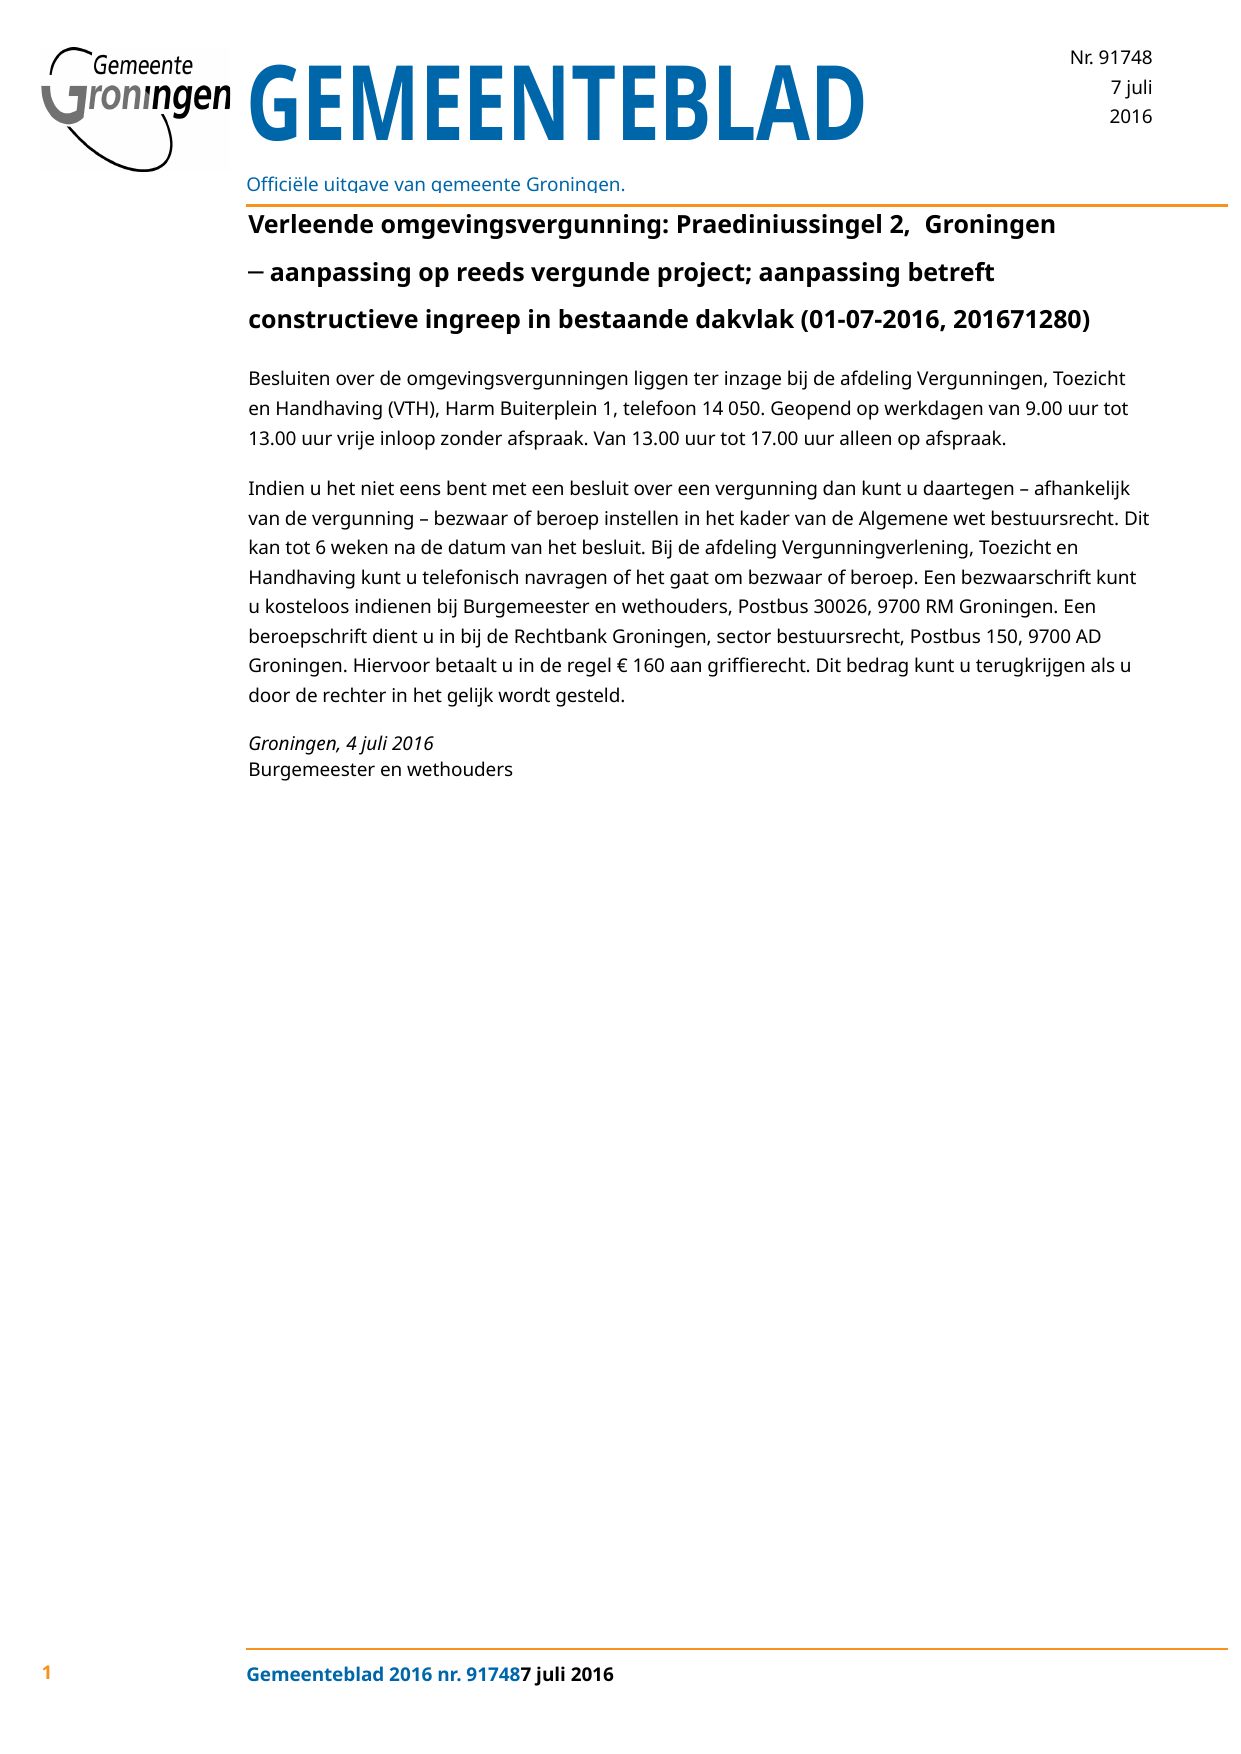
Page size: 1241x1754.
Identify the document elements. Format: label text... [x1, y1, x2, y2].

text Burgemeester en wethouders [248, 756, 1152, 781]
text Indien u het niet eens bent met een besluit over een vergunning dan kunt u daartegen – afhankelijk van de vergunning – bezwaar of beroep instellen in het kader van de Algemene wet bestuursrecht. Dit kan tot 6 weken na de datum van het besluit. Bij de afdeling Vergunningverlening, Toezicht en Handhaving kunt u telefonisch navragen of het gaat om bezwaar of beroep. Een bezwaarschrift kunt u kosteloos indienen bij Burgemeester en wethouders, Postbus 30026, 9700 RM Groningen. Een beroepschrift dient u in bij de Rechtbank Groningen, sector bestuursrecht, Postbus 150, 9700 AD Groningen. Hiervoor betaalt u in de regel € 160 aan griffierecht. Dit bedrag kunt u terugkrijgen als u door de rechter in het gelijk wordt gesteld. [248, 475, 1152, 708]
text Groningen, 4 juli 2016 [248, 730, 1152, 756]
picture [41, 47, 231, 172]
text Verleende omgevingsvergunning: Praediniussingel 2, Groningen ─ aanpassing op reeds vergunde project; aanpassing betreft constructieve ingreep in bestaande dakvlak (01-07-2016, 201671280) [248, 207, 1152, 336]
text Besluiten over de omgevingsvergunningen liggen ter inzage bij de afdeling Vergunningen, Toezicht en Handhaving (VTH), Harm Buiterplein 1, telefoon 14 050. Geopend op werkdagen van 9.00 uur tot 13.00 uur vrije inloop zonder afspraak. Van 13.00 uur tot 17.00 uur alleen op afspraak. [248, 366, 1152, 450]
